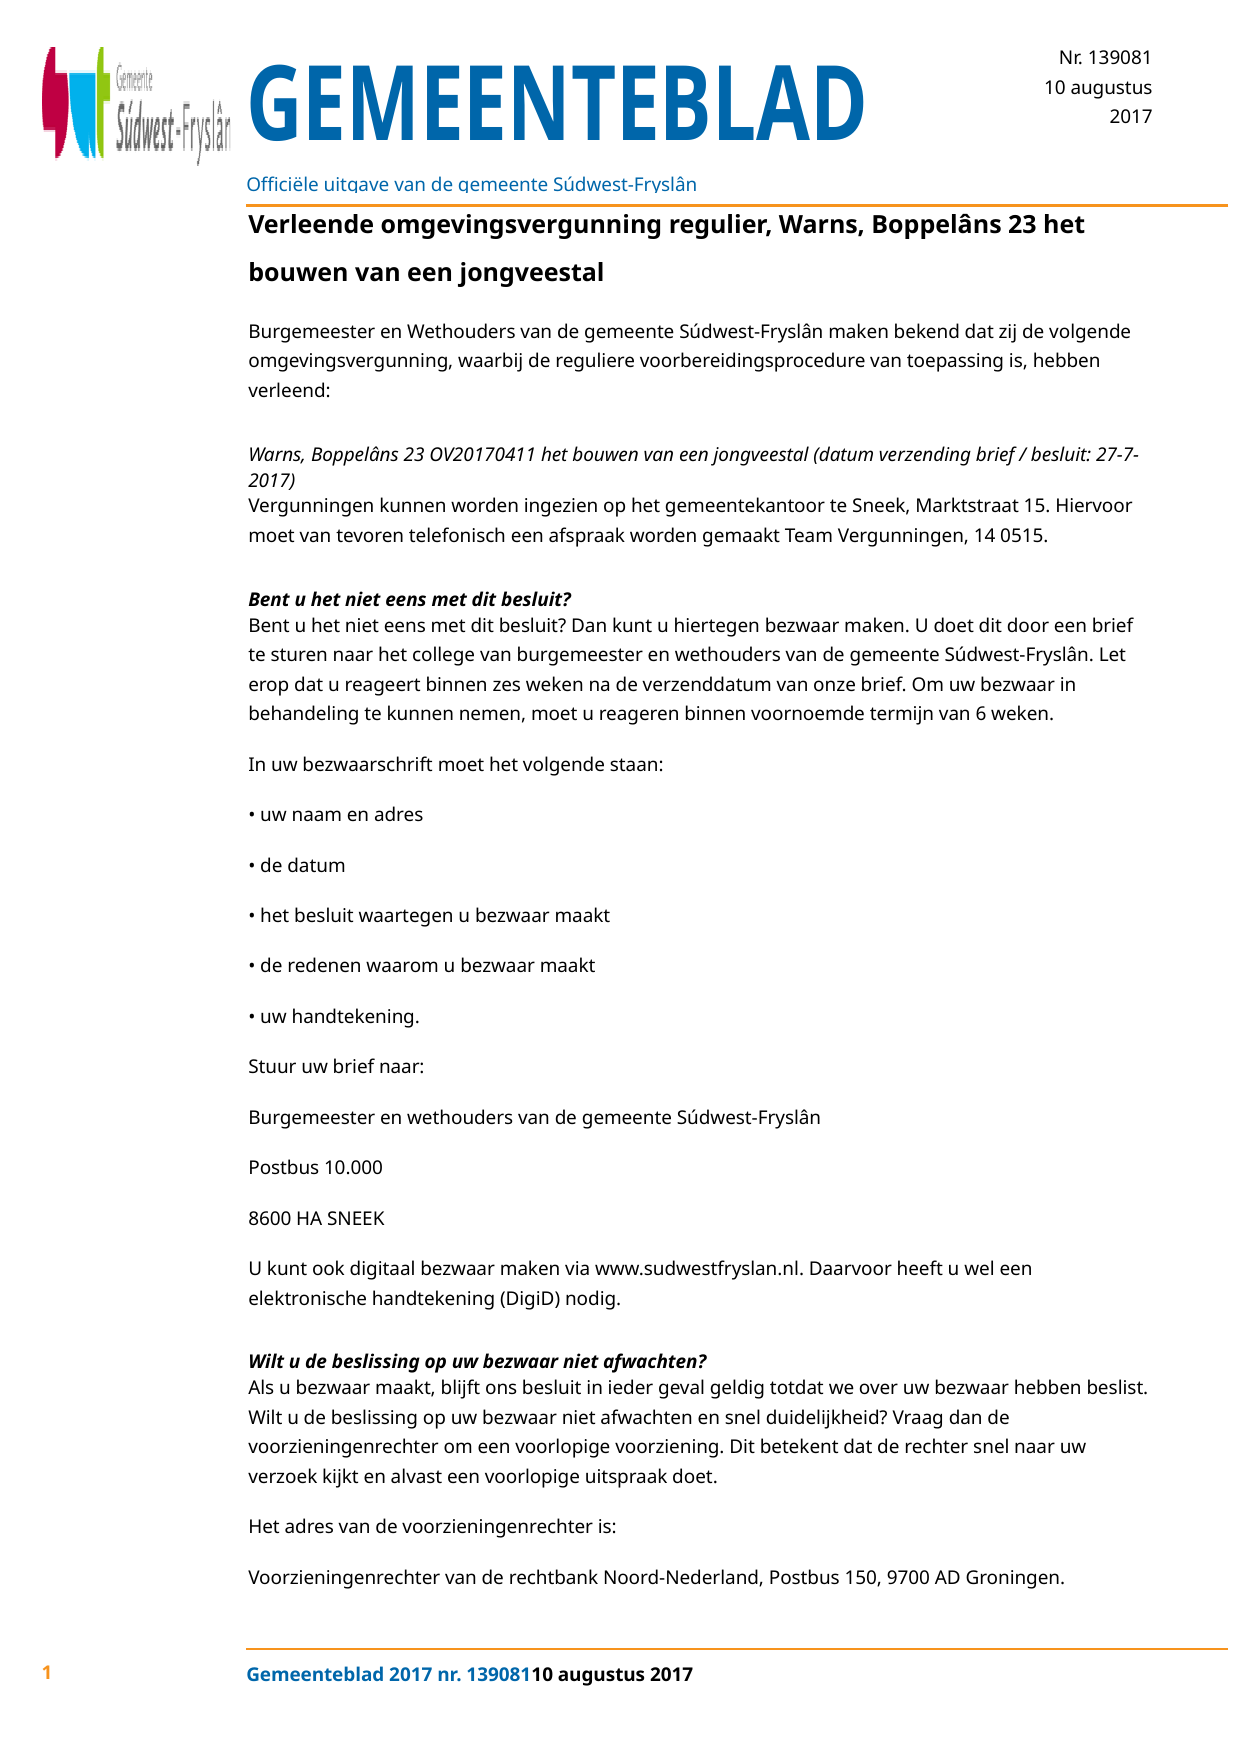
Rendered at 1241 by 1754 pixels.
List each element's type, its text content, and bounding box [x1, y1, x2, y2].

text Postbus 10.000 [248, 1154, 1152, 1180]
text Wilt u de beslissing op uw bezwaar niet afwachten? [248, 1349, 1152, 1374]
text In uw bezwaarschrift moet het volgende staan: [248, 751, 1152, 777]
text 8600 HA SNEEK [248, 1205, 1152, 1230]
text Vergunningen kunnen worden ingezien op het gemeentekantoor te Sneek, Marktstraat 15. Hiervoor moet van tevoren telefonisch een afspraak worden gemaakt Team Vergunningen, 14 0515. [248, 492, 1152, 548]
text Als u bezwaar maakt, blijft ons besluit in ieder geval geldig totdat we over uw bezwaar hebben beslist. Wilt u de beslissing op uw bezwaar niet afwachten en snel duidelijkheid? Vraag dan de voorzieningenrechter om een voorlopige voorziening. Dit betekent dat de rechter snel naar uw verzoek kijkt en alvast een voorlopige uitspraak doet. [248, 1374, 1152, 1489]
text Burgemeester en Wethouders van de gemeente Súdwest-Fryslân maken bekend dat zij de volgende omgevingsvergunning, waarbij de reguliere voorbereidingsprocedure van toepassing is, hebben verleend: [248, 318, 1152, 403]
picture [41, 47, 231, 172]
text Bent u het niet eens met dit besluit? [248, 586, 1152, 612]
text • uw naam en adres [248, 801, 1152, 827]
text Het adres van de voorzieningenrechter is: [248, 1513, 1152, 1539]
text • de datum [248, 852, 1152, 877]
text Verleende omgevingsvergunning regulier, Warns, Boppelâns 23 het bouwen van een jongveestal [248, 207, 1152, 288]
text U kunt ook digitaal bezwaar maken via www.sudwestfryslan.nl. Daarvoor heeft u wel een elektronische handtekening (DigiD) nodig. [248, 1255, 1152, 1310]
text Warns, Boppelâns 23 OV20170411 het bouwen van een jongveestal (datum verzending brief / besluit: 27-7-2017) [248, 441, 1152, 492]
text Bent u het niet eens met dit besluit? Dan kunt u hiertegen bezwaar maken. U doet dit door een brief te sturen naar het college van burgemeester en wethouders van de gemeente Súdwest-Fryslân. Let erop dat u reageert binnen zes weken na de verzenddatum van onze brief. Om uw bezwaar in behandeling te kunnen nemen, moet u reageren binnen voornoemde termijn van 6 weken. [248, 612, 1152, 726]
text • de redenen waarom u bezwaar maakt [248, 953, 1152, 978]
text • het besluit waartegen u bezwaar maakt [248, 902, 1152, 928]
text • uw handtekening. [248, 1003, 1152, 1029]
text Stuur uw brief naar: [248, 1053, 1152, 1079]
text Voorzieningenrechter van de rechtbank Noord-Nederland, Postbus 150, 9700 AD Groningen. [248, 1564, 1152, 1590]
text Burgemeester en wethouders van de gemeente Súdwest-Fryslân [248, 1104, 1152, 1129]
